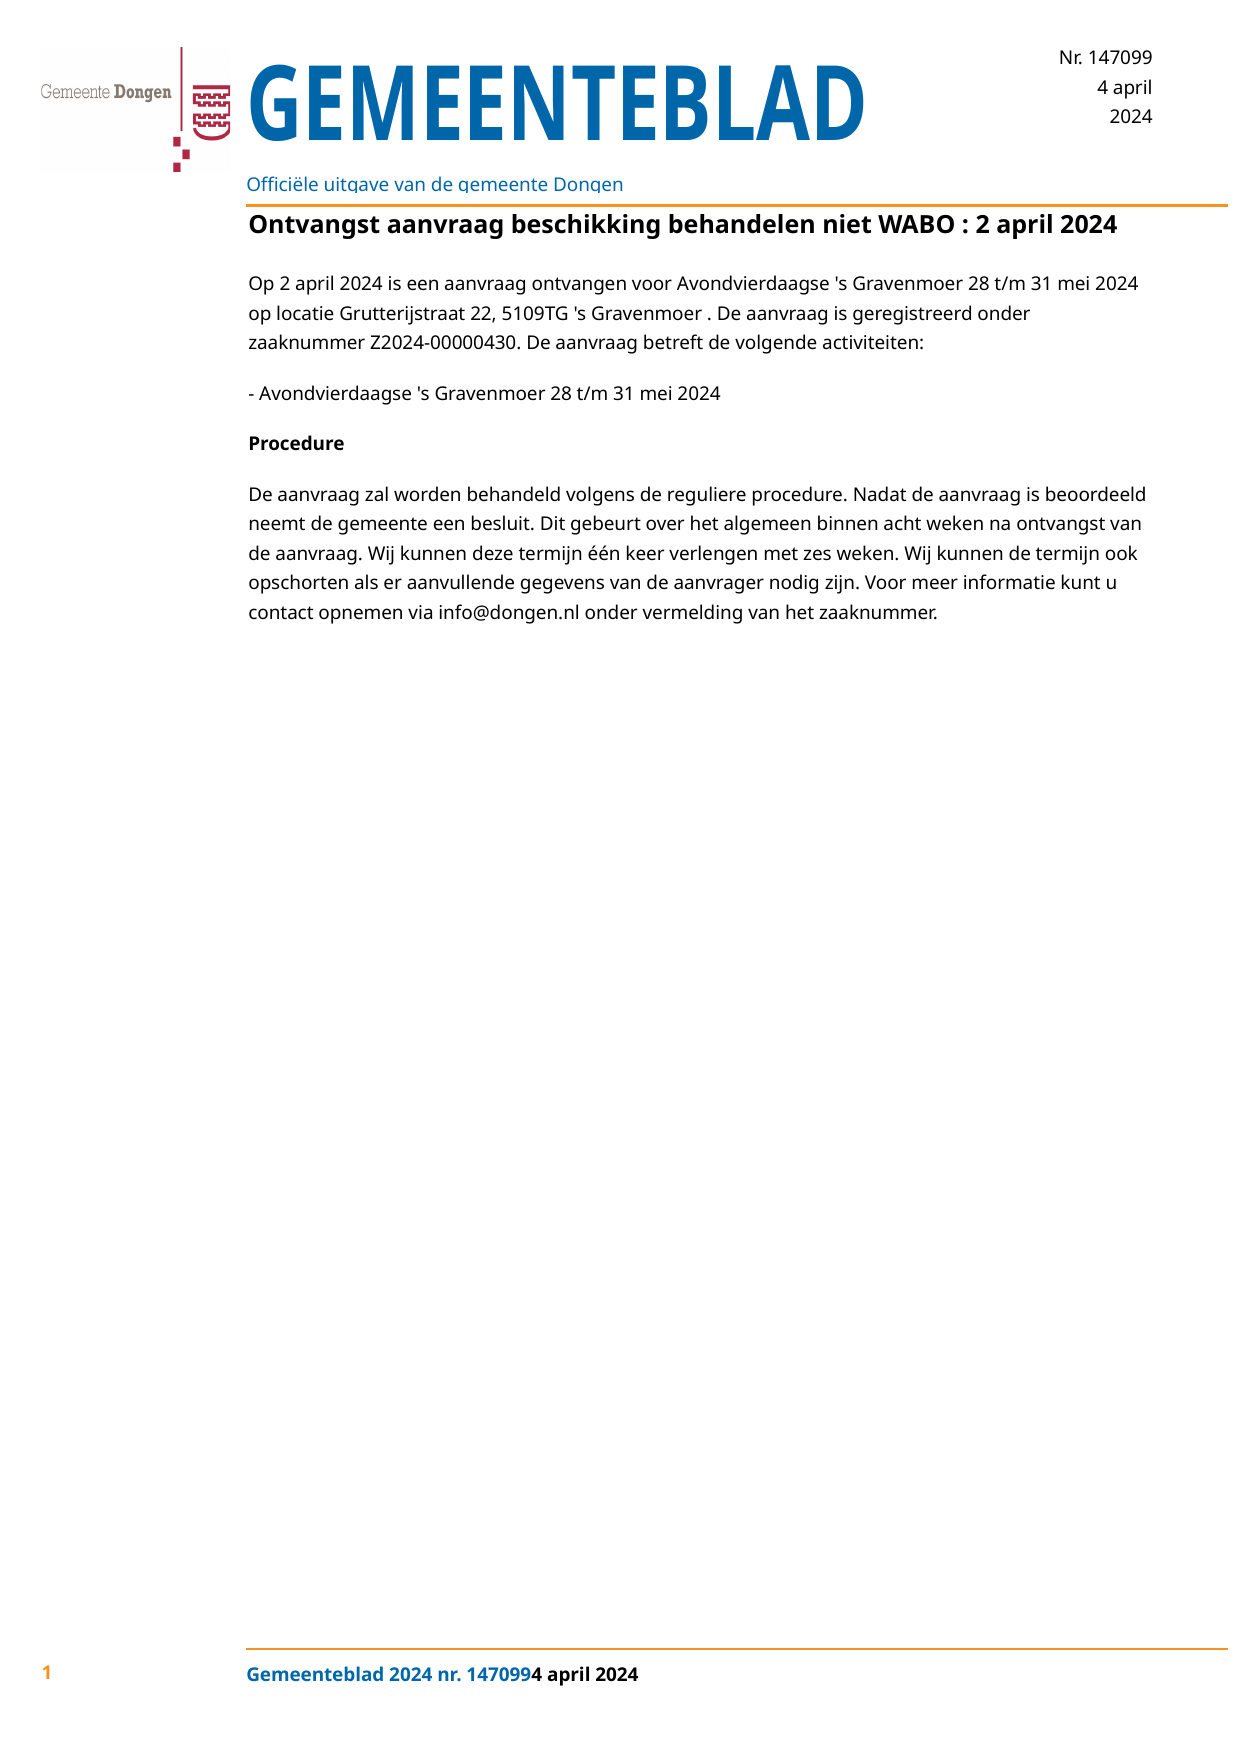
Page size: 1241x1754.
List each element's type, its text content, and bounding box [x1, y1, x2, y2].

text Op 2 april 2024 is een aanvraag ontvangen voor Avondvierdaagse 's Gravenmoer 28 t/m 31 mei 2024 op locatie Grutterijstraat 22, 5109TG 's Gravenmoer . De aanvraag is geregistreerd onder zaaknummer Z2024-00000430. De aanvraag betreft de volgende activiteiten: [248, 270, 1152, 355]
text Ontvangst aanvraag beschikking behandelen niet WABO : 2 april 2024 [248, 207, 1152, 241]
text Procedure [248, 430, 1152, 456]
text - Avondvierdaagse 's Gravenmoer 28 t/m 31 mei 2024 [248, 380, 1152, 406]
picture [41, 47, 231, 172]
text De aanvraag zal worden behandeld volgens de reguliere procedure. Nadat de aanvraag is beoordeeld neemt de gemeente een besluit. Dit gebeurt over het algemeen binnen acht weken na ontvangst van de aanvraag. Wij kunnen deze termijn één keer verlengen met zes weken. Wij kunnen de termijn ook opschorten als er aanvullende gegevens van de aanvrager nodig zijn. Voor meer informatie kunt u contact opnemen via info@dongen.nl onder vermelding van het zaaknummer. [248, 481, 1152, 625]
